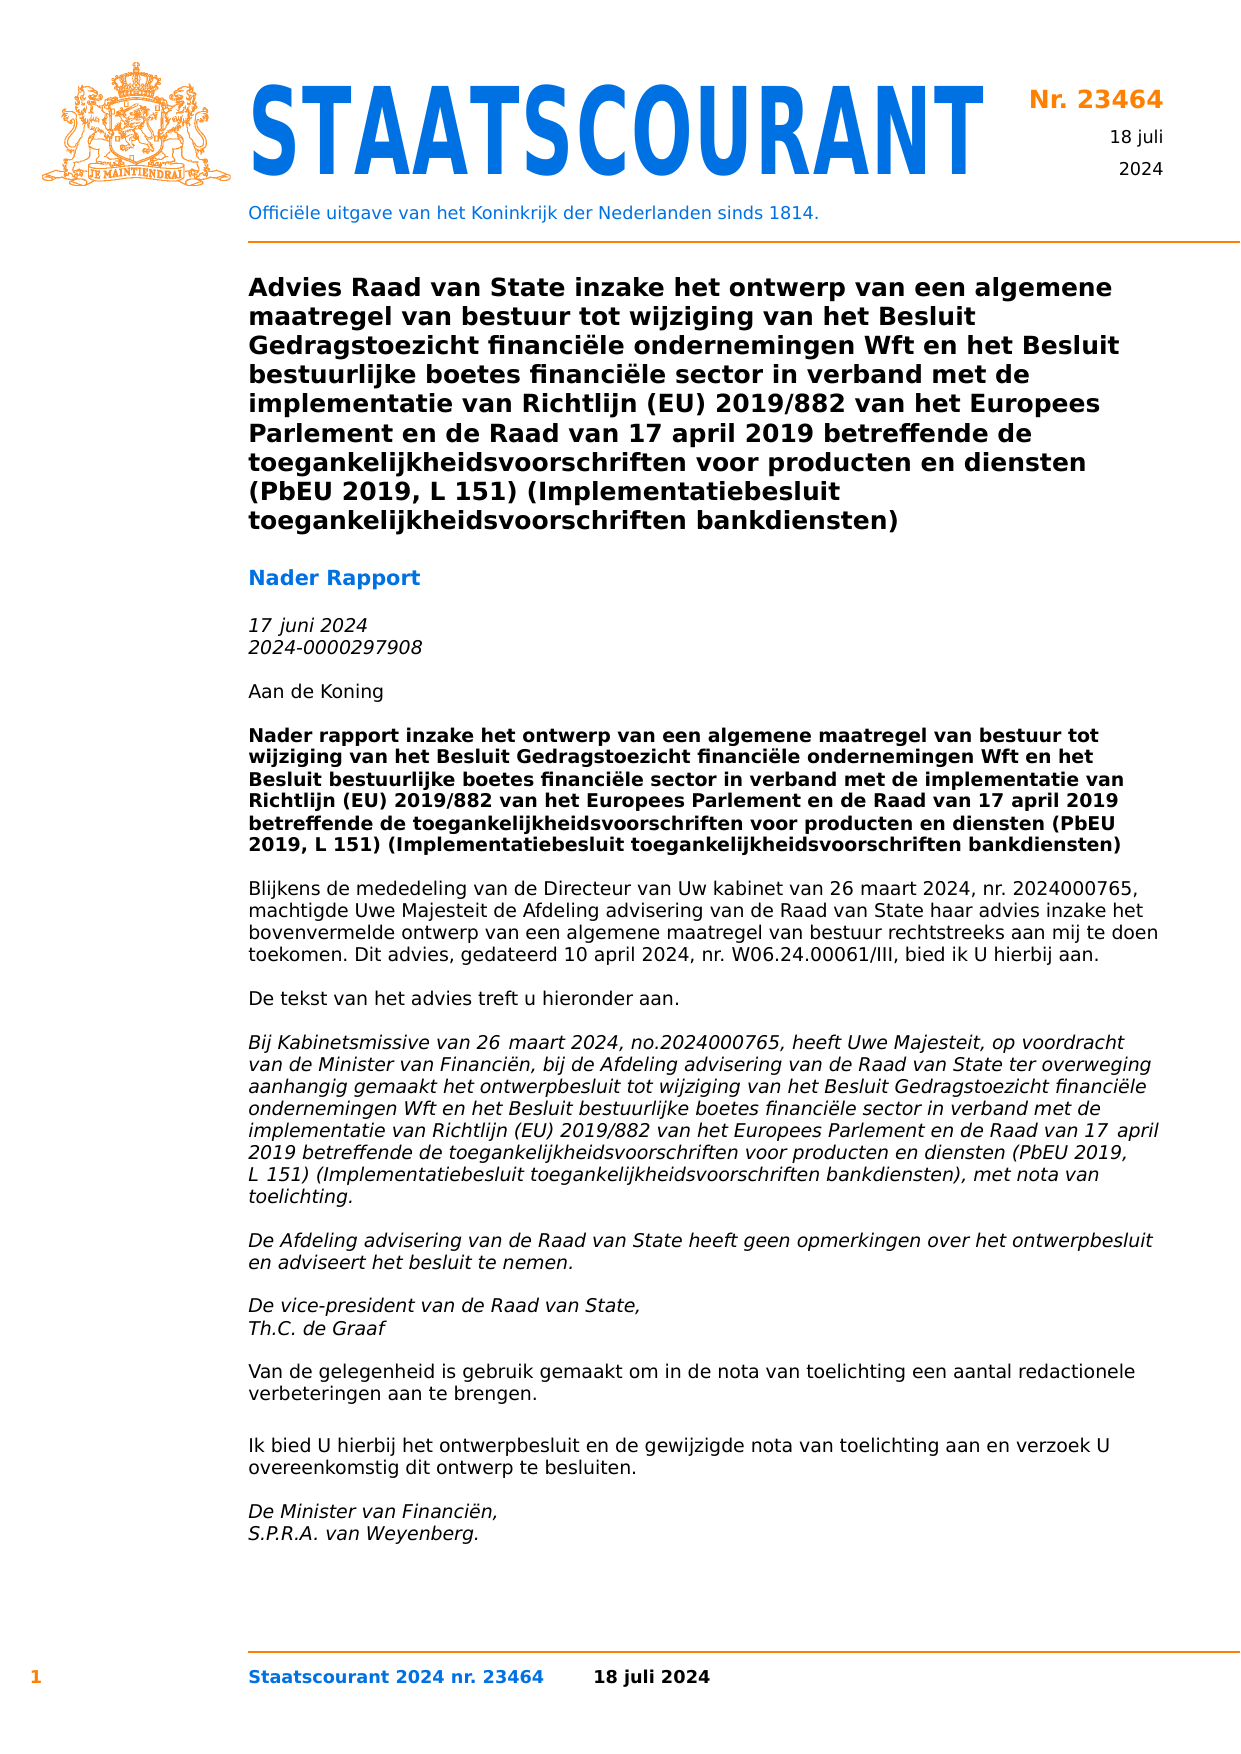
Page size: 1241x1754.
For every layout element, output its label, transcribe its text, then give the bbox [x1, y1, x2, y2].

text Bij Kabinetsmissive van 26 maart 2024, no.2024000765, heeft Uwe Majesteit, op voordracht van de Minister van Financiën, bij de Afdeling advisering van de Raad van State ter overweging aanhangig gemaakt het ontwerpbesluit tot wijziging van het Besluit Gedragstoezicht financiële ondernemingen Wft en het Besluit bestuurlijke boetes financiële sector in verband met de implementatie van Richtlijn (EU) 2019/882 van het Europees Parlement en de Raad van 17 april 2019 betreffende de toegankelijkheidsvoorschriften voor producten en diensten (PbEU 2019, L 151) (Implementatiebesluit toegankelijkheidsvoorschriften bankdiensten), met nota van toelichting. [248, 1032, 1163, 1208]
picture [41, 62, 231, 186]
text Blijkens de mededeling van de Directeur van Uw kabinet van 26 maart 2024, nr. 2024000765, machtigde Uwe Majesteit de Afdeling advisering van de Raad van State haar advies inzake het bovenvermelde ontwerp van een algemene maatregel van bestuur rechtstreeks aan mij te doen toekomen. Dit advies, gedateerd 10 april 2024, nr. W06.24.00061/III, bied ik U hierbij aan. [248, 878, 1163, 966]
table_cell 2024 [998, 153, 1240, 203]
text 17 juni 2024 [248, 615, 1163, 637]
text 2024-0000297908 [248, 637, 1163, 659]
text De vice-president van de Raad van State, [248, 1295, 1163, 1317]
table_header Nr. 23464 [998, 62, 1240, 121]
subtitle Advies Raad van State inzake het ontwerp van een algemene maatregel van bestuur tot wijziging van het Besluit Gedragstoezicht financiële ondernemingen Wft en het Besluit bestuurlijke boetes financiële sector in verband met de implementatie van Richtlijn (EU) 2019/882 van het Europees Parlement en de Raad van 17 april 2019 betreffende de toegankelijkheidsvoorschriften voor producten en diensten (PbEU 2019, L 151) (Implementatiebesluit toegankelijkheidsvoorschriften bankdiensten) [248, 273, 1163, 536]
table_header [25, 62, 248, 241]
subtitle Nader Rapport [248, 566, 1163, 590]
table_header STAATSCOURANT [248, 62, 998, 203]
text Ik bied U hierbij het ontwerpbesluit en de gewijzigde nota van toelichting aan en verzoek U overeenkomstig dit ontwerp te besluiten. [248, 1435, 1163, 1479]
text De tekst van het advies treft u hieronder aan. [248, 988, 1163, 1010]
text Van de gelegenheid is gebruik gemaakt om in de nota van toelichting een aantal redactionele verbeteringen aan te brengen. [248, 1361, 1163, 1405]
text Th.C. de Graaf [248, 1317, 1163, 1339]
text Aan de Koning [248, 681, 1163, 703]
table_cell Officiële uitgave van het Koninkrijk der Nederlanden sinds 1814. [248, 203, 1240, 241]
text De Minister van Financiën, S.P.R.A. van Weyenberg. [248, 1501, 1163, 1545]
text Nader rapport inzake het ontwerp van een algemene maatregel van bestuur tot wijziging van het Besluit Gedragstoezicht financiële ondernemingen Wft en het Besluit bestuurlijke boetes financiële sector in verband met de implementatie van Richtlijn (EU) 2019/882 van het Europees Parlement en de Raad van 17 april 2019 betreffende de toegankelijkheidsvoorschriften voor producten en diensten (PbEU 2019, L 151) (Implementatiebesluit toegankelijkheidsvoorschriften bankdiensten) [248, 724, 1163, 856]
table_cell 18 juli [998, 121, 1240, 153]
text De Afdeling advisering van de Raad van State heeft geen opmerkingen over het ontwerpbesluit en adviseert het besluit te nemen. [248, 1229, 1163, 1273]
